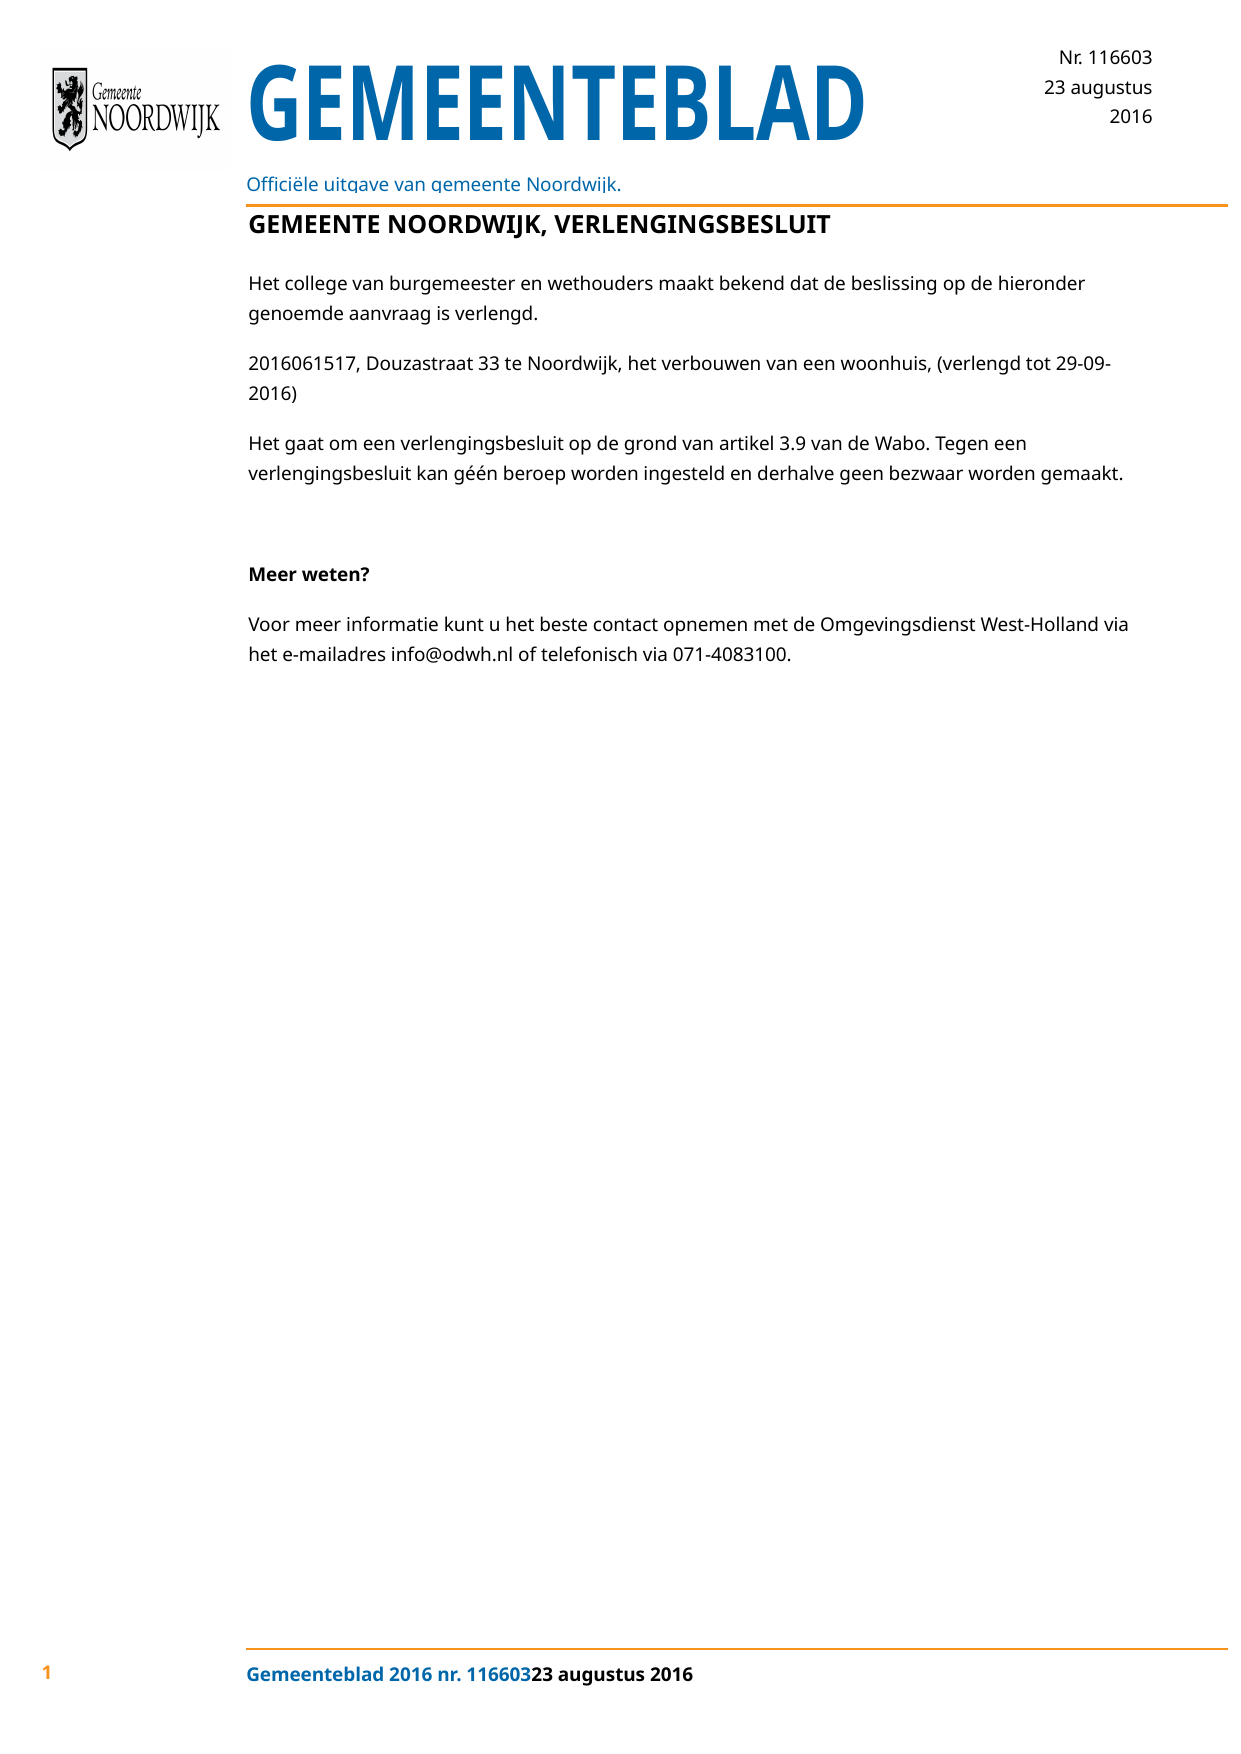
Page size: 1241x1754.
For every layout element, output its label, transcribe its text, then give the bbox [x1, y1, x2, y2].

text Voor meer informatie kunt u het beste contact opnemen met de Omgevingsdienst West-Holland via het e-mailadres info@odwh.nl of telefonisch via 071-4083100. [248, 611, 1152, 666]
text GEMEENTE NOORDWIJK, VERLENGINGSBESLUIT [248, 207, 1152, 241]
text 2016061517, Douzastraat 33 te Noordwijk, het verbouwen van een woonhuis, (verlengd tot 29-09-2016) [248, 350, 1152, 406]
text Het college van burgemeester en wethouders maakt bekend dat de beslissing op de hieronder genoemde aanvraag is verlengd. [248, 270, 1152, 326]
text Meer weten? [248, 561, 1152, 586]
text Het gaat om een verlengingsbesluit op de grond van artikel 3.9 van de Wabo. Tegen een verlengingsbesluit kan géén beroep worden ingesteld en derhalve geen bezwaar worden gemaakt. [248, 430, 1152, 486]
picture [41, 47, 231, 172]
